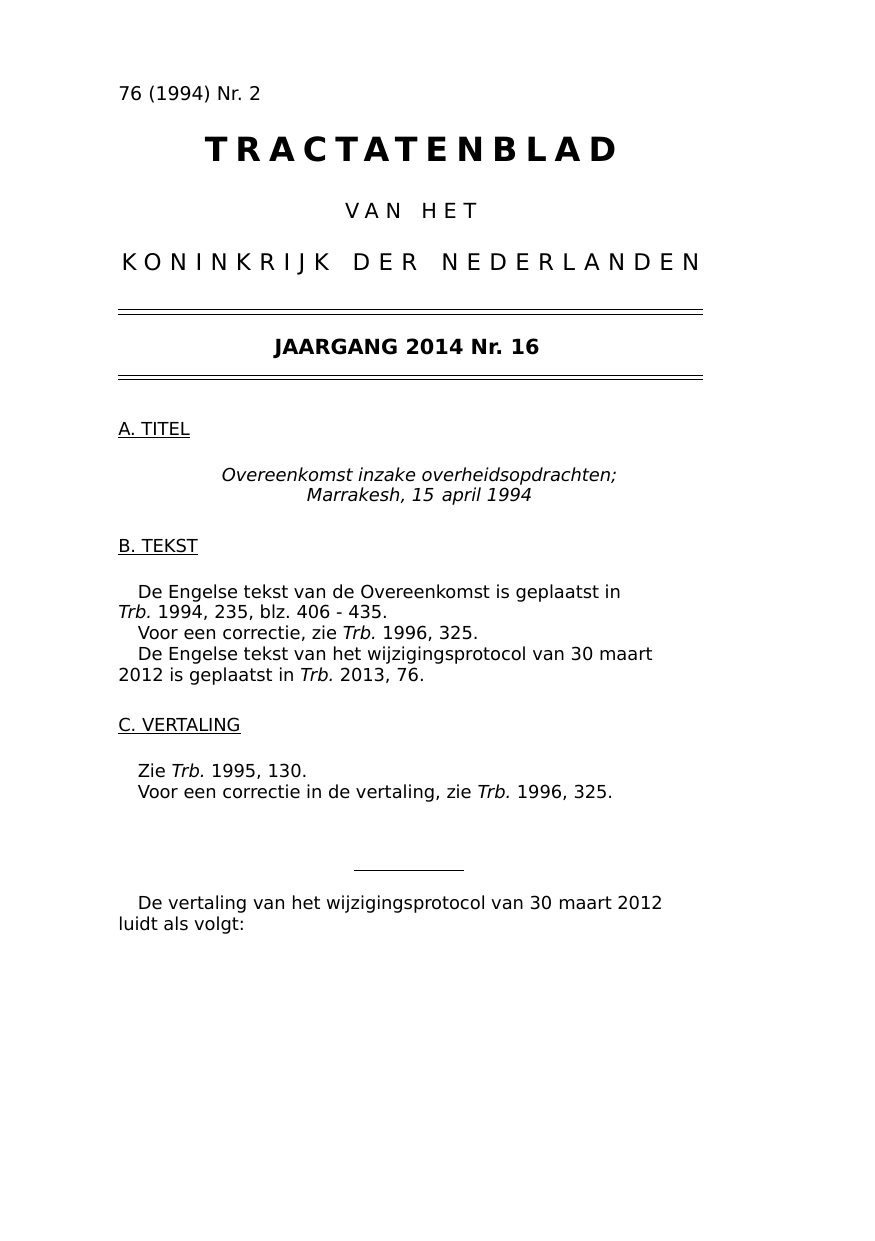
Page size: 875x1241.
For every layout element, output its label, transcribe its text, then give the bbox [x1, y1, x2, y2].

text Zie Trb. 1995, 130. [118, 761, 703, 782]
subtitle A. TITEL [118, 419, 703, 439]
text De vertaling van het wijzigingsprotocol van 30 maart 2012 luidt als volgt: [118, 893, 703, 935]
text Voor een correctie, zie Trb. 1996, 325. [118, 623, 703, 644]
text VAN HET [118, 199, 703, 223]
text TRACTATENBLAD [118, 130, 703, 169]
text 76 (1994) Nr. 2 [118, 83, 703, 105]
text De Engelse tekst van het wijzigingsprotocol van 30 maart 2012 is geplaatst in Trb. 2013, 76. [118, 644, 703, 685]
text De Engelse tekst van de Overeenkomst is geplaatst in Trb. 1994, 235, blz. 406 - 435. [118, 582, 703, 623]
text Marrakesh, 15 april 1994 [118, 485, 703, 506]
text Voor een correctie in de vertaling, zie Trb. 1996, 325. [118, 782, 703, 802]
text Overeenkomst inzake overheidsopdrachten; [118, 464, 703, 485]
text KONINKRIJK DER NEDERLANDEN [118, 249, 703, 276]
subtitle C. VERTALING [118, 715, 703, 736]
text JAARGANG 2014 Nr. 16 [118, 335, 703, 359]
subtitle B. TEKST [118, 536, 703, 557]
